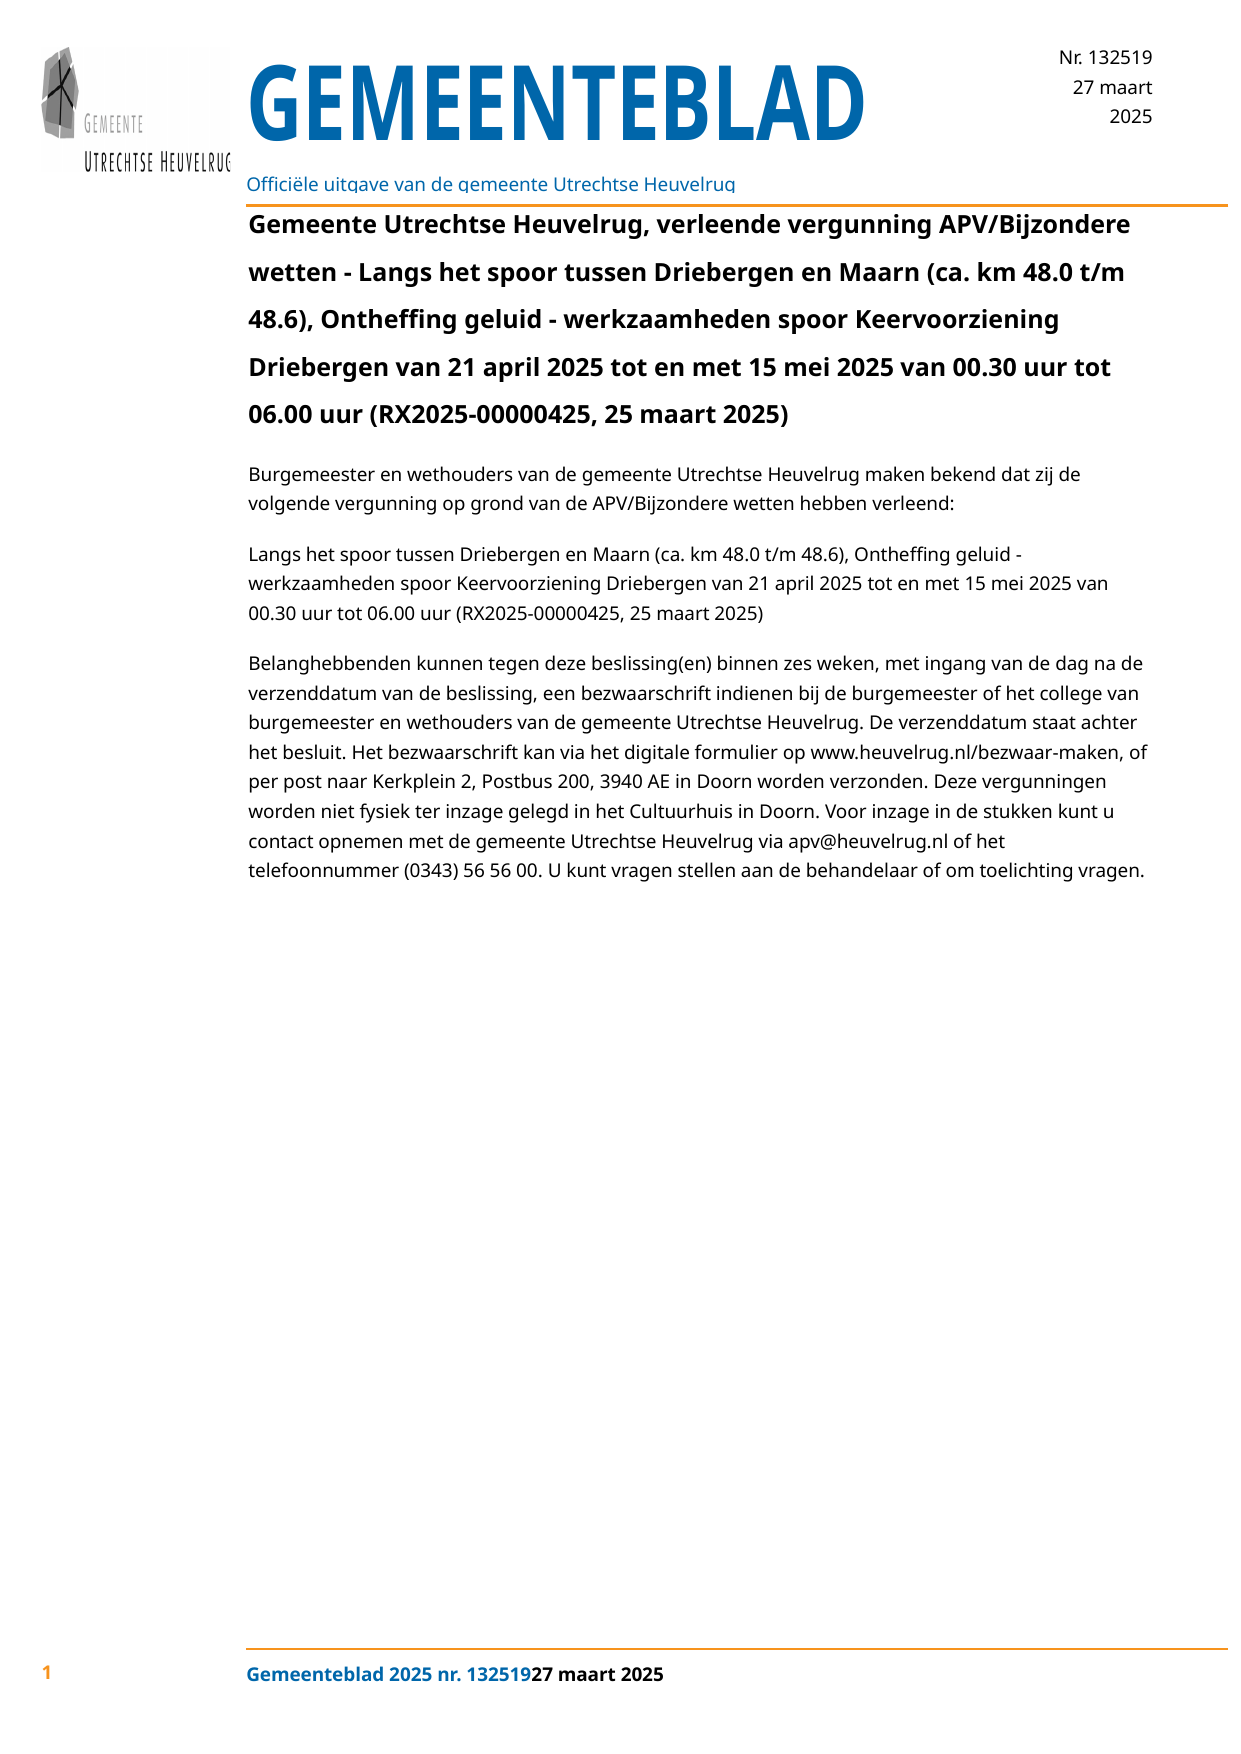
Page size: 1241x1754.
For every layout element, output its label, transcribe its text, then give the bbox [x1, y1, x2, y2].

text Gemeente Utrechtse Heuvelrug, verleende vergunning APV/Bijzondere wetten - Langs het spoor tussen Driebergen en Maarn (ca. km 48.0 t/m 48.6), Ontheffing geluid - werkzaamheden spoor Keervoorziening Driebergen van 21 april 2025 tot en met 15 mei 2025 van 00.30 uur tot 06.00 uur (RX2025-00000425, 25 maart 2025) [248, 207, 1152, 431]
text Langs het spoor tussen Driebergen en Maarn (ca. km 48.0 t/m 48.6), Ontheffing geluid - werkzaamheden spoor Keervoorziening Driebergen van 21 april 2025 tot en met 15 mei 2025 van 00.30 uur tot 06.00 uur (RX2025-00000425, 25 maart 2025) [248, 541, 1152, 626]
text Burgemeester en wethouders van de gemeente Utrechtse Heuvelrug maken bekend dat zij de volgende vergunning op grond van de APV/Bijzondere wetten hebben verleend: [248, 461, 1152, 516]
picture [41, 47, 231, 172]
text Belanghebbenden kunnen tegen deze beslissing(en) binnen zes weken, met ingang van de dag na de verzenddatum van de beslissing, een bezwaarschrift indienen bij de burgemeester of het college van burgemeester en wethouders van de gemeente Utrechtse Heuvelrug. De verzenddatum staat achter het besluit. Het bezwaarschrift kan via het digitale formulier op www.heuvelrug.nl/bezwaar-maken, of per post naar Kerkplein 2, Postbus 200, 3940 AE in Doorn worden verzonden. Deze vergunningen worden niet fysiek ter inzage gelegd in het Cultuurhuis in Doorn. Voor inzage in de stukken kunt u contact opnemen met de gemeente Utrechtse Heuvelrug via apv@heuvelrug.nl of het telefoonnummer (0343) 56 56 00. U kunt vragen stellen aan de behandelaar of om toelichting vragen. [248, 650, 1152, 883]
